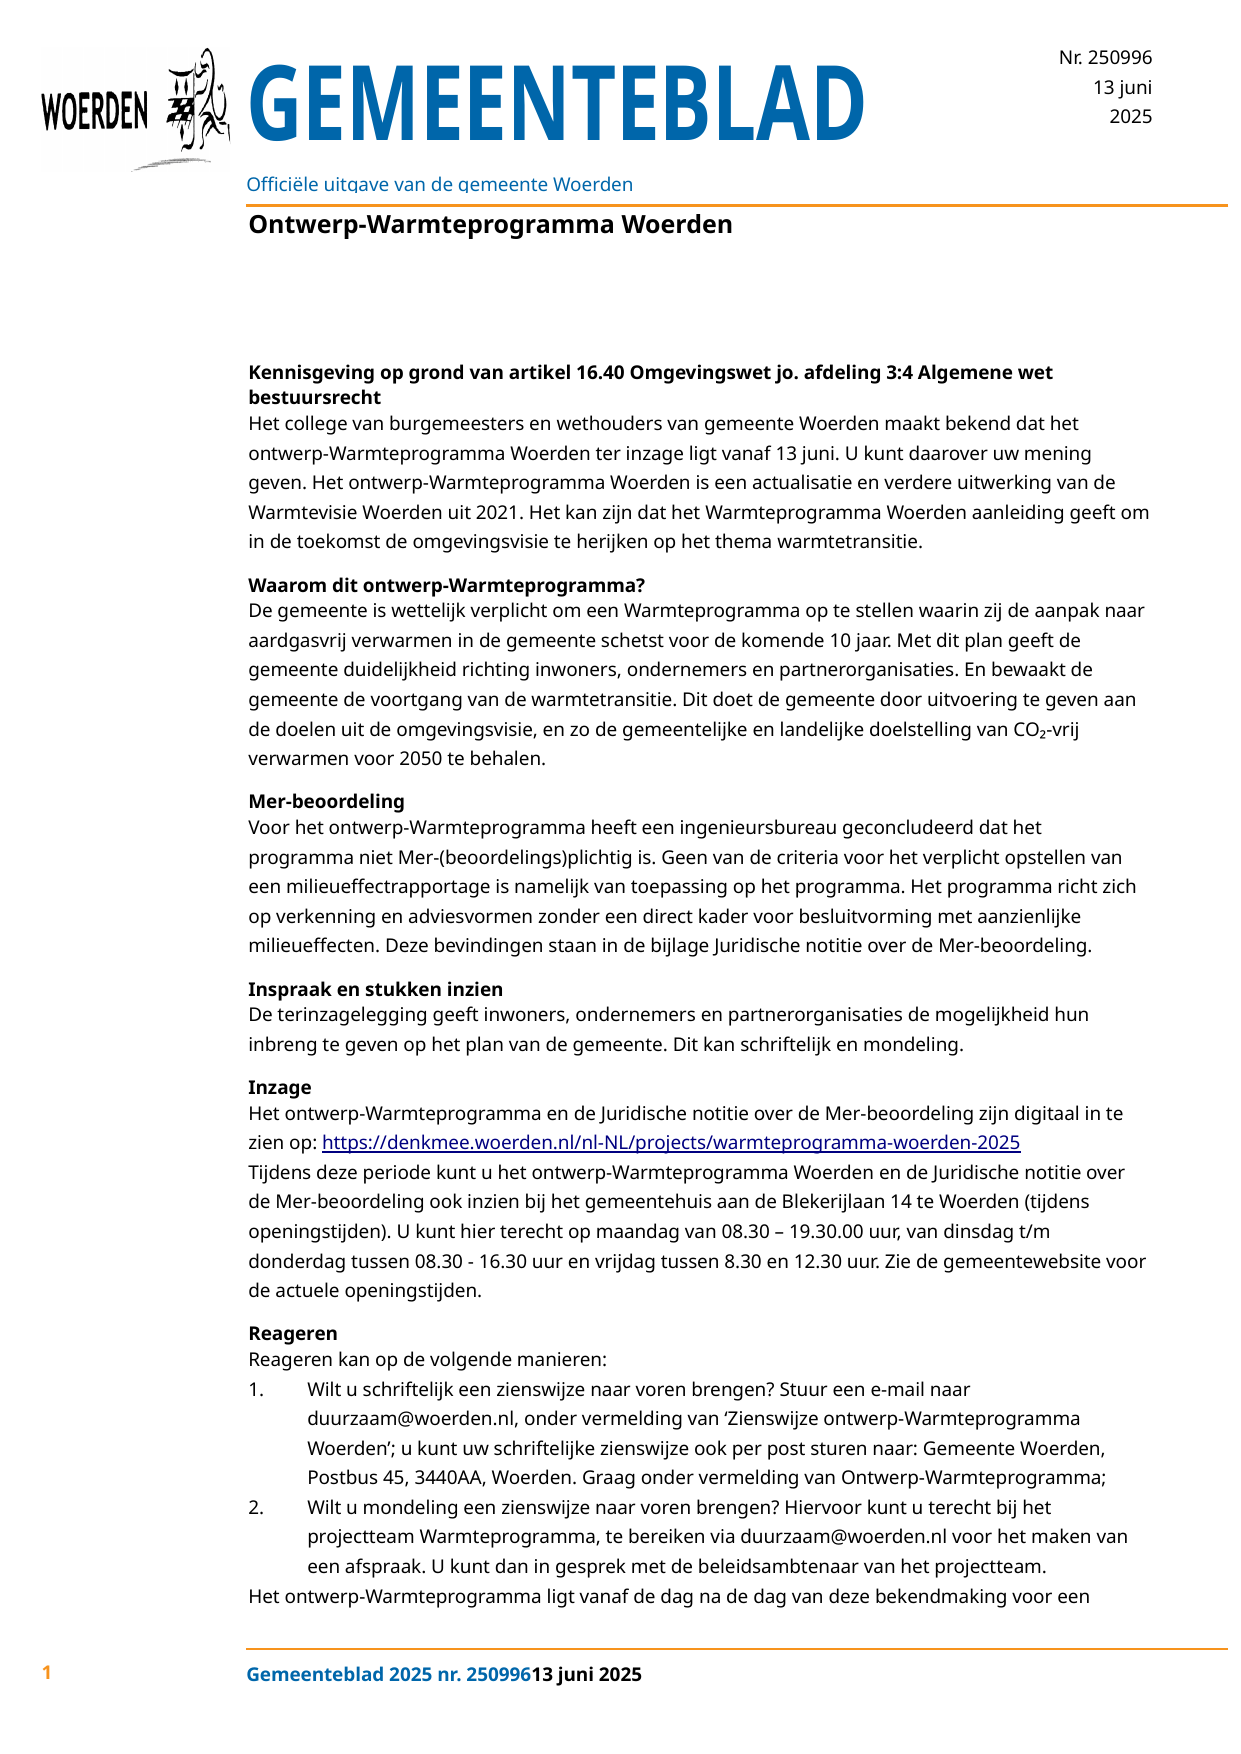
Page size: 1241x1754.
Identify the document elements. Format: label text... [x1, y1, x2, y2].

text Ontwerp-Warmteprogramma Woerden [248, 207, 1152, 241]
text Het ontwerp-Warmteprogramma en de Juridische notitie over de Mer-beoordeling zijn digitaal in te zien op: https://denkmee.woerden.nl/nl-NL/projects/warmteprogramma-woerden-2025 [248, 1100, 1152, 1155]
text Voor het ontwerp-Warmteprogramma heeft een ingenieursbureau geconcludeerd dat het programma niet Mer-(beoordelings)plichtig is. Geen van de criteria voor het verplicht opstellen van een milieueffectrapportage is namelijk van toepassing op het programma. Het programma richt zich op verkenning en adviesvormen zonder een direct kader voor besluitvorming met aanzienlijke milieueffecten. Deze bevindingen staan in de bijlage Juridische notitie over de Mer-beoordeling. [248, 814, 1152, 958]
text Inspraak en stukken inzien [248, 976, 1152, 1001]
text De gemeente is wettelijk verplicht om een Warmteprogramma op te stellen waarin zij de aanpak naar aardgasvrij verwarmen in de gemeente schetst voor de komende 10 jaar. Met dit plan geeft de gemeente duidelijkheid richting inwoners, ondernemers en partnerorganisaties. En bewaakt de gemeente de voortgang van de warmtetransitie. Dit doet de gemeente door uitvoering te geven aan de doelen uit de omgevingsvisie, en zo de gemeentelijke en landelijke doelstelling van CO₂-vrij verwarmen voor 2050 te behalen. [248, 597, 1152, 771]
text Kennisgeving op grond van artikel 16.40 Omgevingswet jo. afdeling 3:4 Algemene wet bestuursrecht [248, 359, 1152, 410]
text Inzage [248, 1074, 1152, 1100]
text Het college van burgemeesters en wethouders van gemeente Woerden maakt bekend dat het ontwerp-Warmteprogramma Woerden ter inzage ligt vanaf 13 juni. U kunt daarover uw mening geven. Het ontwerp-Warmteprogramma Woerden is een actualisatie en verdere uitwerking van de Warmtevisie Woerden uit 2021. Het kan zijn dat het Warmteprogramma Woerden aanleiding geeft om in de toekomst de omgevingsvisie te herijken op het thema warmtetransitie. [248, 410, 1152, 554]
text Reageren kan op de volgende manieren: [248, 1346, 1152, 1372]
text Tijdens deze periode kunt u het ontwerp-Warmteprogramma Woerden en de Juridische notitie over de Mer-beoordeling ook inzien bij het gemeentehuis aan de Blekerijlaan 14 te Woerden (tijdens openingstijden). U kunt hier terecht op maandag van 08.30 – 19.30.00 uur, van dinsdag t/m donderdag tussen 08.30 - 16.30 uur en vrijdag tussen 8.30 en 12.30 uur. Zie de gemeentewebsite voor de actuele openingstijden. [248, 1159, 1152, 1303]
list Wilt u mondeling een zienswijze naar voren brengen? Hiervoor kunt u terecht bij het projectteam Warmteprogramma, te bereiken via duurzaam@woerden.nl voor het maken van een afspraak. U kunt dan in gesprek met de beleidsambtenaar van het projectteam. [248, 1494, 1152, 1579]
text Waarom dit ontwerp-Warmteprogramma? [248, 572, 1152, 597]
text De terinzagelegging geeft inwoners, ondernemers en partnerorganisaties de mogelijkheid hun inbreng te geven op het plan van de gemeente. Dit kan schriftelijk en mondeling. [248, 1001, 1152, 1057]
list Wilt u schriftelijk een zienswijze naar voren brengen? Stuur een e-mail naar duurzaam@woerden.nl, onder vermelding van ‘Zienswijze ontwerp-Warmteprogramma Woerden’; u kunt uw schriftelijke zienswijze ook per post sturen naar: Gemeente Woerden, Postbus 45, 3440AA, Woerden. Graag onder vermelding van Ontwerp-Warmteprogramma; [248, 1376, 1152, 1490]
text Mer-beoordeling [248, 788, 1152, 814]
text Het ontwerp-Warmteprogramma ligt vanaf de dag na de dag van deze bekendmaking voor een [248, 1583, 1152, 1609]
picture [41, 47, 231, 172]
text Reageren [248, 1321, 1152, 1346]
